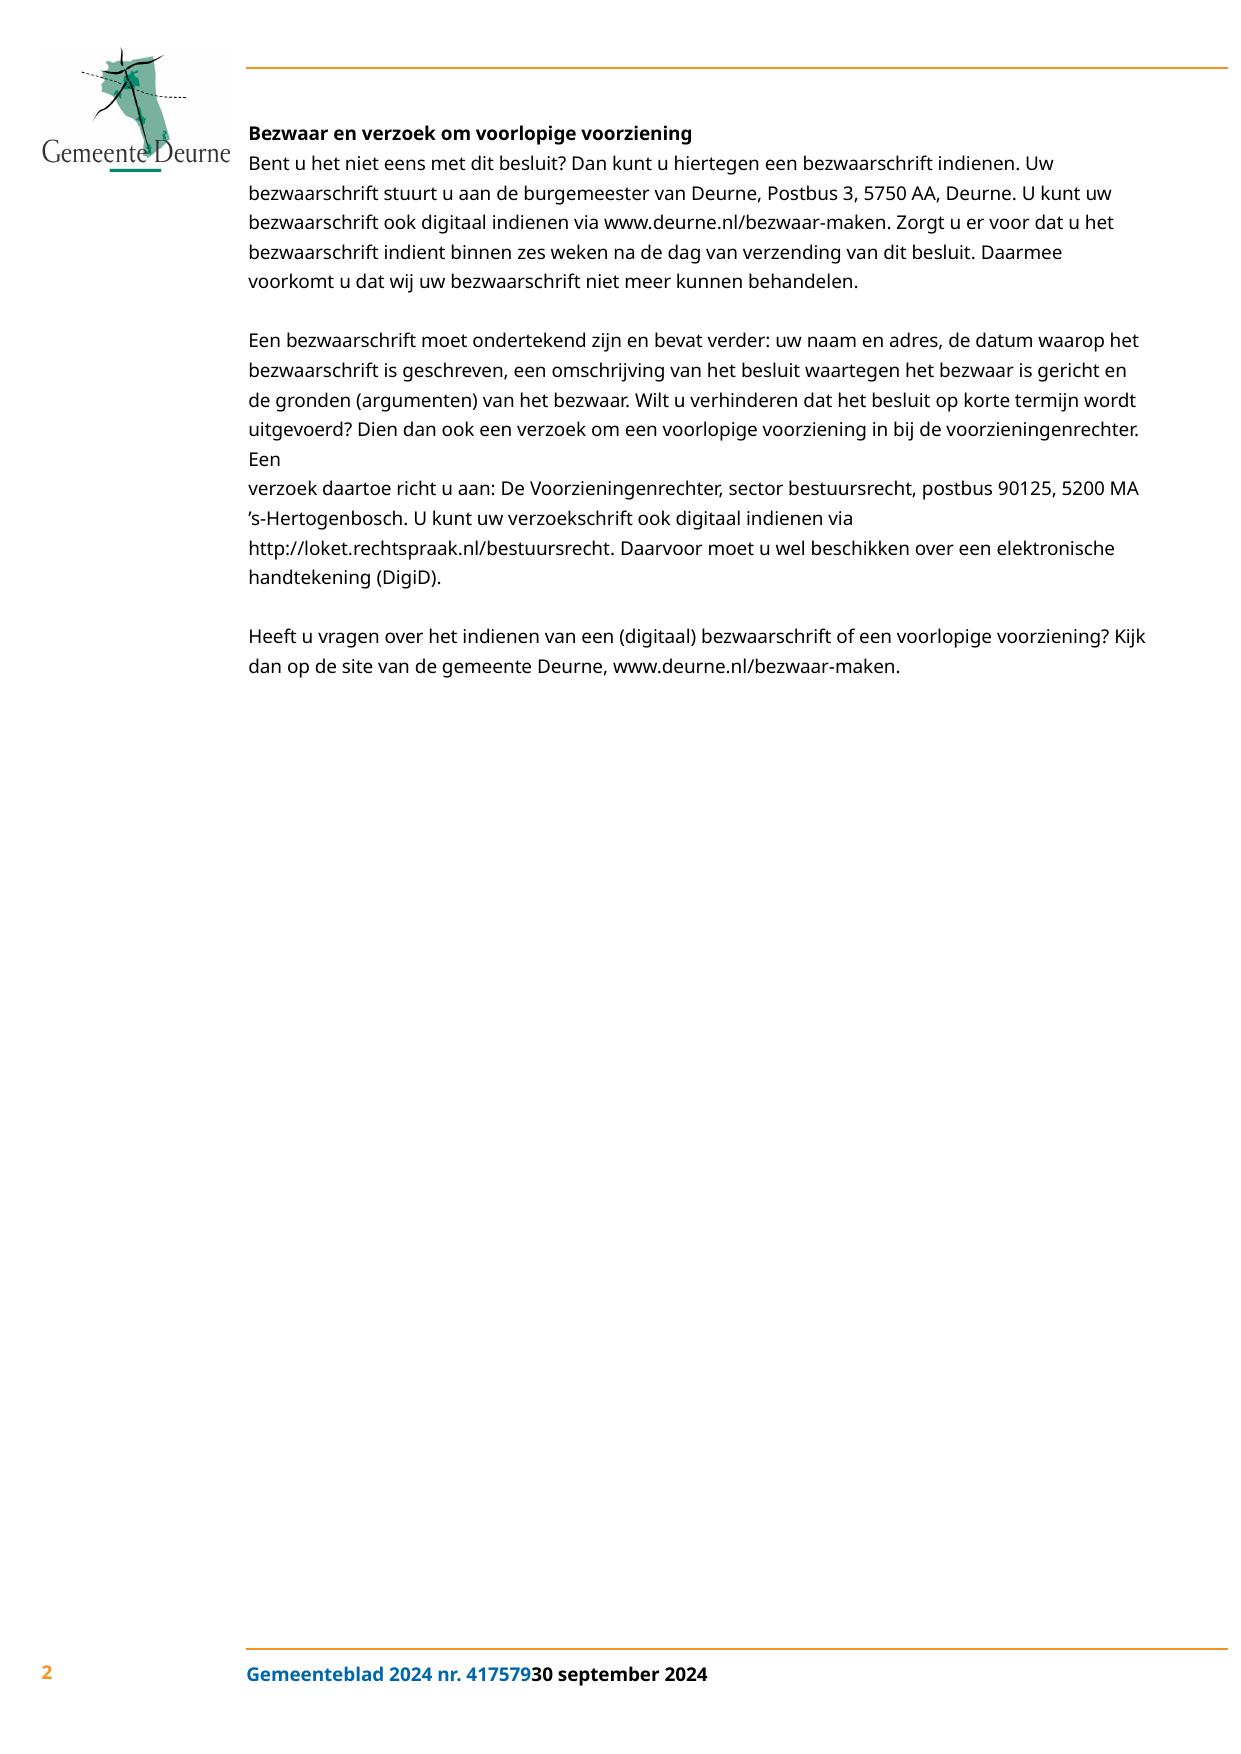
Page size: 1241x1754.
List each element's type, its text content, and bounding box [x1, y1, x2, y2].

text Heeft u vragen over het indienen van een (digitaal) bezwaarschrift of een voorlopige voorziening? Kijk dan op de site van de gemeente Deurne, www.deurne.nl/bezwaar-maken. [248, 623, 1152, 679]
picture [41, 47, 231, 172]
text verzoek daartoe richt u aan: De Voorzieningenrechter, sector bestuursrecht, postbus 90125, 5200 MA ’s-Hertogenbosch. U kunt uw verzoekschrift ook digitaal indienen via http://loket.rechtspraak.nl/bestuursrecht. Daarvoor moet u wel beschikken over een elektronische handtekening (DigiD). [248, 476, 1152, 590]
text Bezwaar en verzoek om voorlopige voorziening [248, 121, 1152, 146]
text Bent u het niet eens met dit besluit? Dan kunt u hiertegen een bezwaarschrift indienen. Uw bezwaarschrift stuurt u aan de burgemeester van Deurne, Postbus 3, 5750 AA, Deurne. U kunt uw bezwaarschrift ook digitaal indienen via www.deurne.nl/bezwaar-maken. Zorgt u er voor dat u het bezwaarschrift indient binnen zes weken na de dag van verzending van dit besluit. Daarmee voorkomt u dat wij uw bezwaarschrift niet meer kunnen behandelen. [248, 150, 1152, 294]
text Een bezwaarschrift moet ondertekend zijn en bevat verder: uw naam en adres, de datum waarop het bezwaarschrift is geschreven, een omschrijving van het besluit waartegen het bezwaar is gericht en de gronden (argumenten) van het bezwaar. Wilt u verhinderen dat het besluit op korte termijn wordt uitgevoerd? Dien dan ook een verzoek om een voorlopige voorziening in bij de voorzieningenrechter. Een [248, 328, 1152, 472]
